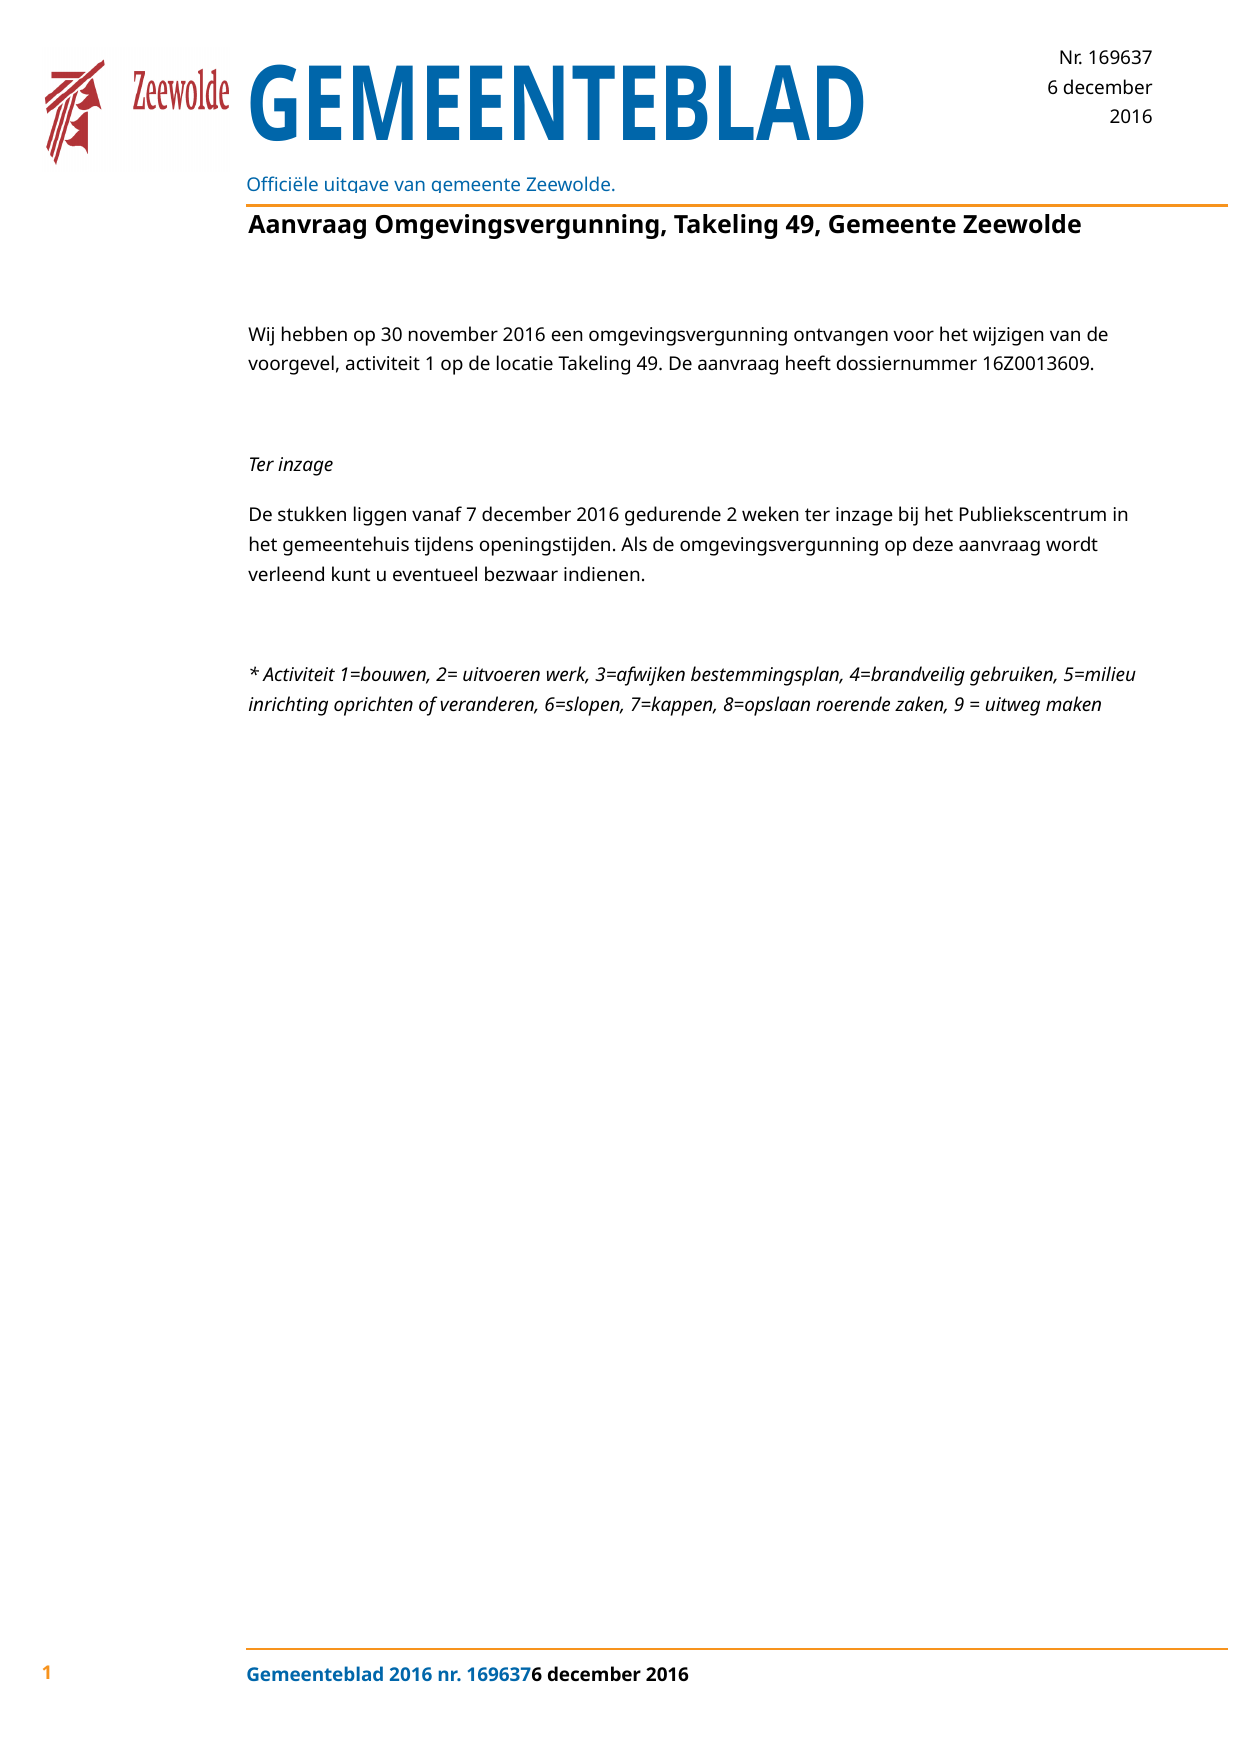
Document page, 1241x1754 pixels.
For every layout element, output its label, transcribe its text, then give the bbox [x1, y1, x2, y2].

text Wij hebben op 30 november 2016 een omgevingsvergunning ontvangen voor het wijzigen van de voorgevel, activiteit 1 op de locatie Takeling 49. De aanvraag heeft dossiernummer 16Z0013609. [248, 321, 1152, 376]
text Aanvraag Omgevingsvergunning, Takeling 49, Gemeente Zeewolde [248, 207, 1152, 241]
text * Activiteit 1=bouwen, 2= uitvoeren werk, 3=afwijken bestemmingsplan, 4=brandveilig gebruiken, 5=milieu inrichting oprichten of veranderen, 6=slopen, 7=kappen, 8=opslaan roerende zaken, 9 = uitweg maken [248, 662, 1152, 717]
text Ter inzage [248, 451, 1152, 477]
picture [41, 47, 231, 172]
text De stukken liggen vanaf 7 december 2016 gedurende 2 weken ter inzage bij het Publiekscentrum in het gemeentehuis tijdens openingstijden. Als de omgevingsvergunning op deze aanvraag wordt verleend kunt u eventueel bezwaar indienen. [248, 502, 1152, 586]
